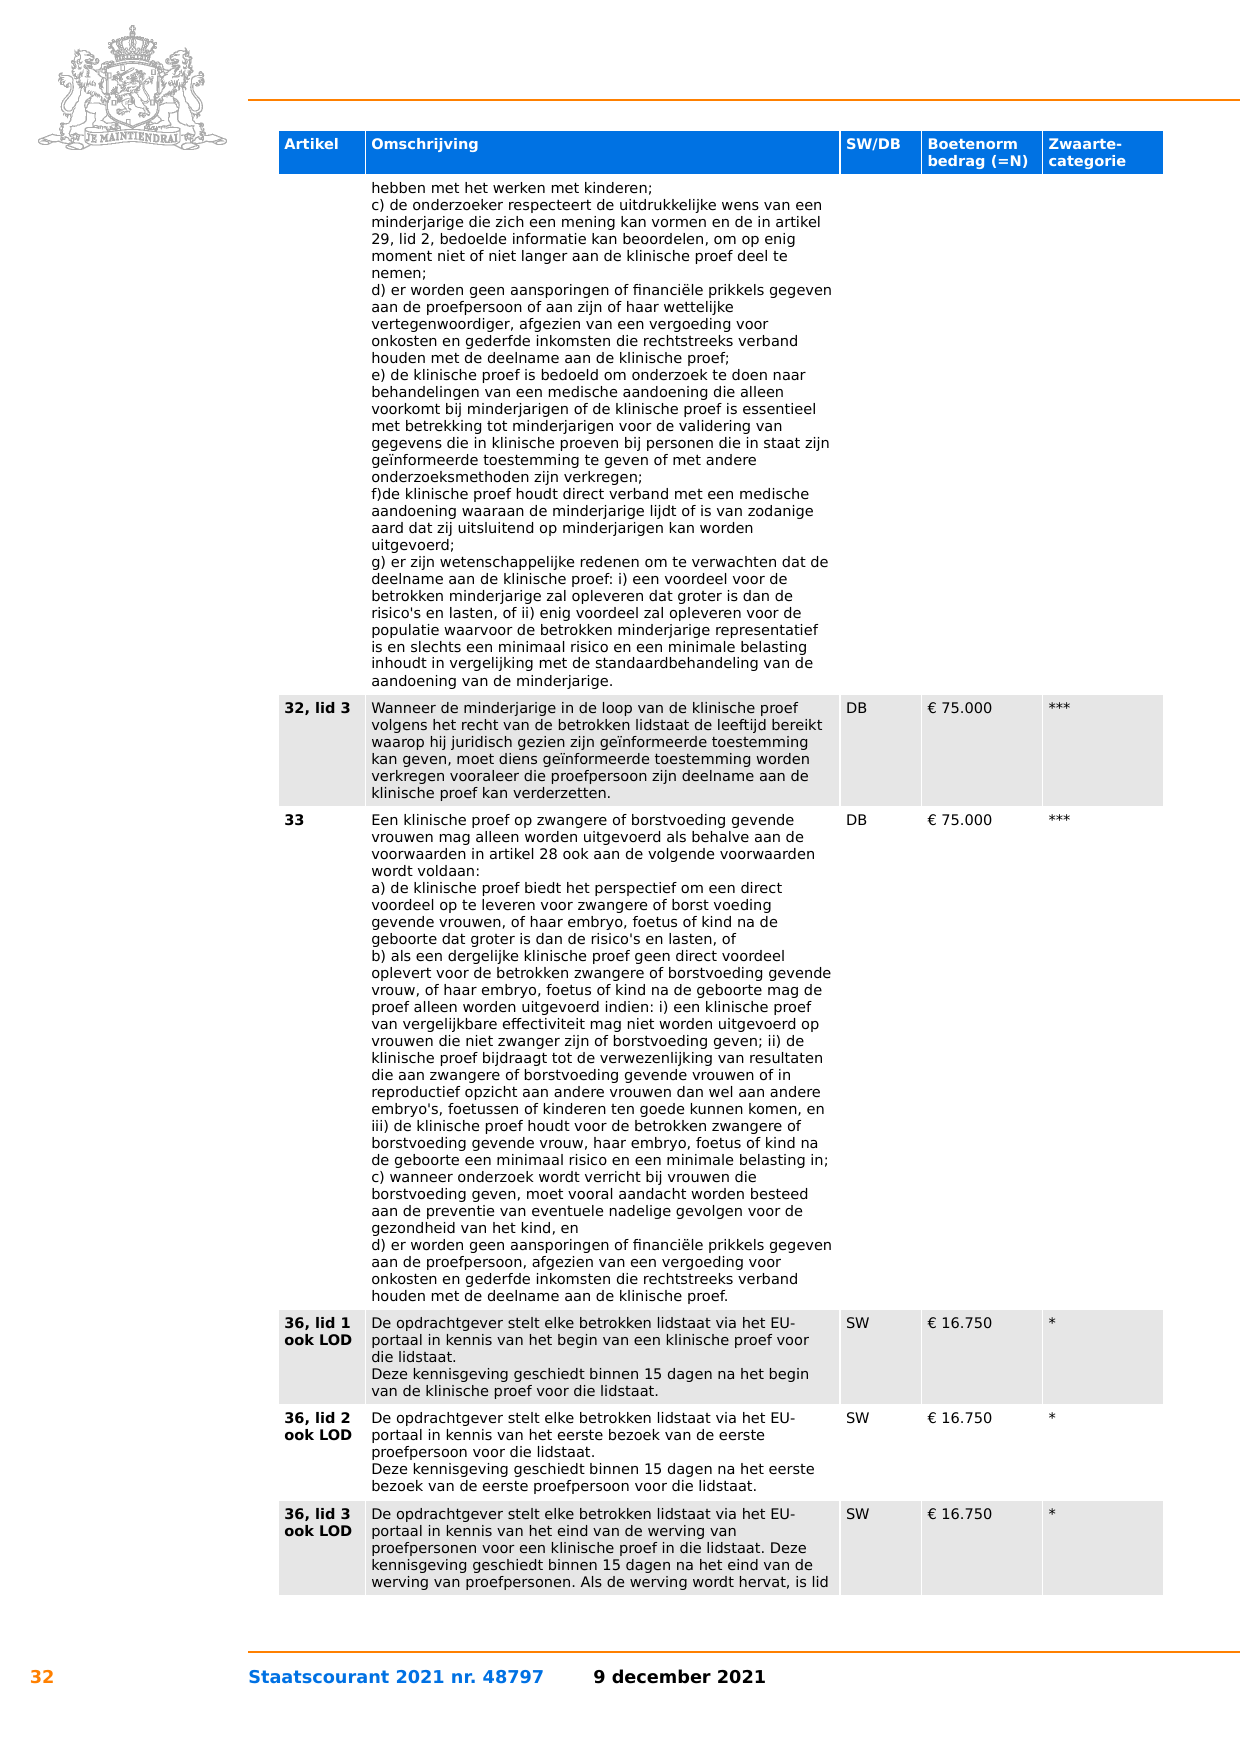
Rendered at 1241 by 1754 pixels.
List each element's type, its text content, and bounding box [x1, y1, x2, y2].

table_header Zwaarte-categorie [1043, 131, 1163, 174]
table_cell [1043, 175, 1163, 694]
picture [38, 25, 227, 150]
table_cell * [1043, 1501, 1163, 1595]
table_cell € 16.750 [922, 1501, 1042, 1595]
table_cell *** [1043, 695, 1163, 806]
table_header SW/DB [841, 131, 921, 174]
table_cell [279, 175, 365, 694]
table_cell [922, 175, 1042, 694]
table_cell De opdrachtgever stelt elke betrokken lidstaat via het EU-portaal in kennis van het eind van de werving van proefpersonen voor een klinische proef in die lidstaat. Deze kennisgeving geschiedt binnen 15 dagen na het eind van de werving van proefpersonen. Als de werving wordt hervat, is lid [366, 1501, 839, 1595]
table_cell € 75.000 [922, 808, 1042, 1309]
table_header Boetenorm bedrag (=N) [922, 131, 1042, 174]
table_cell Een klinische proef op zwangere of borstvoeding gevende vrouwen mag alleen worden uitgevoerd als behalve aan de voorwaarden in artikel 28 ook aan de volgende voorwaarden wordt voldaan: a) de klinische proef biedt het perspectief om een direct voordeel op te leveren voor zwangere of borst voeding gevende vrouwen, of haar embryo, foetus of kind na de geboorte dat groter is dan de risico's en lasten, of b) als een dergelijke klinische proef geen direct voordeel oplevert voor de betrokken zwangere of borstvoeding gevende vrouw, of haar embryo, foetus of kind na de geboorte mag de proef alleen worden uitgevoerd indien: i) een klinische proef van vergelijkbare effectiviteit mag niet worden uitgevoerd op vrouwen die niet zwanger zijn of borstvoeding geven; ii) de klinische proef bijdraagt tot de verwezenlijking van resultaten die aan zwangere of borstvoeding gevende vrouwen of in reproductief opzicht aan andere vrouwen dan wel aan andere embryo's, foetussen of kinderen ten goede kunnen komen, en iii) de klinische proef houdt voor de betrokken zwangere of borstvoeding gevende vrouw, haar embryo, foetus of kind na de geboorte een minimaal risico en een minimale belasting in; c) wanneer onderzoek wordt verricht bij vrouwen die borstvoeding geven, moet vooral aandacht worden besteed aan de preventie van eventuele nadelige gevolgen voor de gezondheid van het kind, en d) er worden geen aansporingen of financiële prikkels gegeven aan de proefpersoon, afgezien van een vergoeding voor onkosten en gederfde inkomsten die rechtstreeks verband houden met de deelname aan de klinische proef. [366, 808, 839, 1309]
table_cell hebben met het werken met kinderen; c) de onderzoeker respecteert de uitdrukkelijke wens van een minderjarige die zich een mening kan vormen en de in artikel 29, lid 2, bedoelde informatie kan beoordelen, om op enig moment niet of niet langer aan de klinische proef deel te nemen; d) er worden geen aansporingen of financiële prikkels gegeven aan de proefpersoon of aan zijn of haar wettelijke vertegenwoordiger, afgezien van een vergoeding voor onkosten en gederfde inkomsten die rechtstreeks verband houden met de deelname aan de klinische proef; e) de klinische proef is bedoeld om onderzoek te doen naar behandelingen van een medische aandoening die alleen voorkomt bij minderjarigen of de klinische proef is essentieel met betrekking tot minderjarigen voor de validering van gegevens die in klinische proeven bij personen die in staat zijn geïnformeerde toestemming te geven of met andere onderzoeksmethoden zijn verkregen; f)de klinische proef houdt direct verband met een medische aandoening waaraan de minderjarige lijdt of is van zodanige aard dat zij uitsluitend op minderjarigen kan worden uitgevoerd; g) er zijn wetenschappelijke redenen om te verwachten dat de deelname aan de klinische proef: i) een voordeel voor de betrokken minderjarige zal opleveren dat groter is dan de risico's en lasten, of ii) enig voordeel zal opleveren voor de populatie waarvoor de betrokken minderjarige representatief is en slechts een minimaal risico en een minimale belasting inhoudt in vergelijking met de standaardbehandeling van de aandoening van de minderjarige. [366, 175, 839, 694]
table_cell 36, lid 2 ook LOD [279, 1406, 365, 1500]
table_cell SW [841, 1501, 921, 1595]
table_cell * [1043, 1406, 1163, 1500]
table_cell € 75.000 [922, 695, 1042, 806]
table_cell DB [841, 695, 921, 806]
table_header Artikel [279, 131, 365, 174]
table_cell De opdrachtgever stelt elke betrokken lidstaat via het EU-portaal in kennis van het eerste bezoek van de eerste proefpersoon voor die lidstaat. Deze kennisgeving geschiedt binnen 15 dagen na het eerste bezoek van de eerste proefpersoon voor die lidstaat. [366, 1406, 839, 1500]
table_cell SW [841, 1406, 921, 1500]
table_cell € 16.750 [922, 1310, 1042, 1404]
table_cell [841, 175, 921, 694]
table_cell € 16.750 [922, 1406, 1042, 1500]
table_header Omschrijving [366, 131, 839, 174]
table_cell De opdrachtgever stelt elke betrokken lidstaat via het EU-portaal in kennis van het begin van een klinische proef voor die lidstaat. Deze kennisgeving geschiedt binnen 15 dagen na het begin van de klinische proef voor die lidstaat. [366, 1310, 839, 1404]
table_cell 32, lid 3 [279, 695, 365, 806]
table_cell 36, lid 1 ook LOD [279, 1310, 365, 1404]
table_cell DB [841, 808, 921, 1309]
table_cell SW [841, 1310, 921, 1404]
table_cell 36, lid 3 ook LOD [279, 1501, 365, 1595]
table_cell Wanneer de minderjarige in de loop van de klinische proef volgens het recht van de betrokken lidstaat de leeftijd bereikt waarop hij juridisch gezien zijn geïnformeerde toestemming kan geven, moet diens geïnformeerde toestemming worden verkregen vooraleer die proefpersoon zijn deelname aan de klinische proef kan verderzetten. [366, 695, 839, 806]
table_cell *** [1043, 808, 1163, 1309]
table_cell 33 [279, 808, 365, 1309]
table_cell * [1043, 1310, 1163, 1404]
